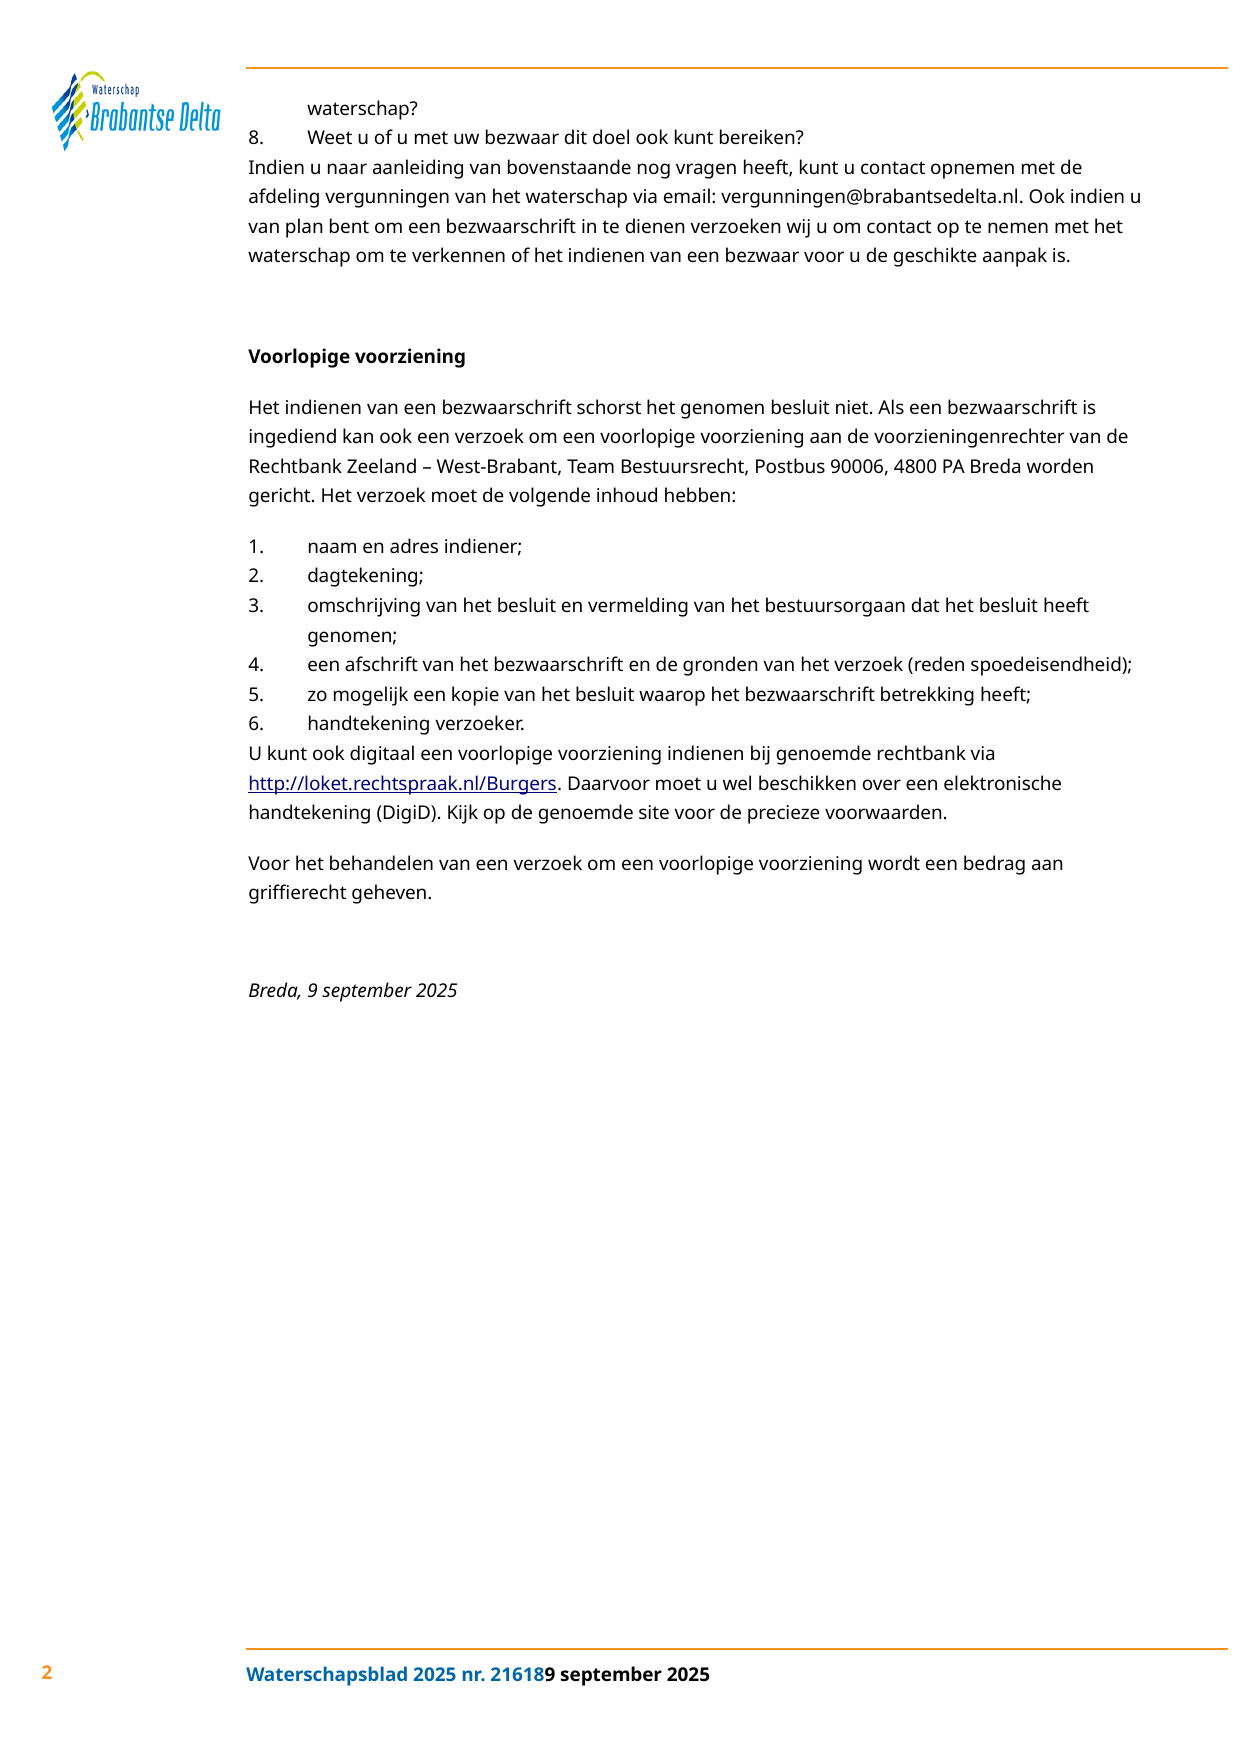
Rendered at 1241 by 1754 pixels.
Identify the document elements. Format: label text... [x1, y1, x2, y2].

text Breda, 9 september 2025 [248, 978, 1152, 1003]
text Voorlopige voorziening [248, 343, 1152, 369]
list omschrijving van het besluit en vermelding van het bestuursorgaan dat het besluit heeft genomen; [248, 592, 1152, 648]
text Indien u naar aanleiding van bovenstaande nog vragen heeft, kunt u contact opnemen met de afdeling vergunningen van het waterschap via email: vergunningen@brabantsedelta.nl. Ook indien u van plan bent om een bezwaarschrift in te dienen verzoeken wij u om contact op te nemen met het waterschap om te verkennen of het indienen van een bezwaar voor u de geschikte aanpak is. [248, 154, 1152, 268]
list dagtekening; [248, 563, 1152, 588]
text Het indienen van een bezwaarschrift schorst het genomen besluit niet. Als een bezwaarschrift is ingediend kan ook een verzoek om een voorlopige voorziening aan de voorzieningenrechter van de Rechtbank Zeeland – West-Brabant, Team Bestuursrecht, Postbus 90006, 4800 PA Breda worden gericht. Het verzoek moet de volgende inhoud hebben: [248, 394, 1152, 508]
list handtekening verzoeker. [248, 711, 1152, 736]
picture [41, 47, 231, 172]
list Weet u of u met uw bezwaar dit doel ook kunt bereiken? [248, 124, 1152, 150]
list waterschap? [248, 95, 1152, 121]
text U kunt ook digitaal een voorlopige voorziening indienen bij genoemde rechtbank via http://loket.rechtspraak.nl/Burgers. Daarvoor moet u wel beschikken over een elektronische handtekening (DigiD). Kijk op de genoemde site voor de precieze voorwaarden. [248, 740, 1152, 825]
list zo mogelijk een kopie van het besluit waarop het bezwaarschrift betrekking heeft; [248, 681, 1152, 707]
text Voor het behandelen van een verzoek om een voorlopige voorziening wordt een bedrag aan griffierecht geheven. [248, 850, 1152, 905]
list naam en adres indiener; [248, 533, 1152, 559]
list een afschrift van het bezwaarschrift en de gronden van het verzoek (reden spoedeisendheid); [248, 651, 1152, 677]
